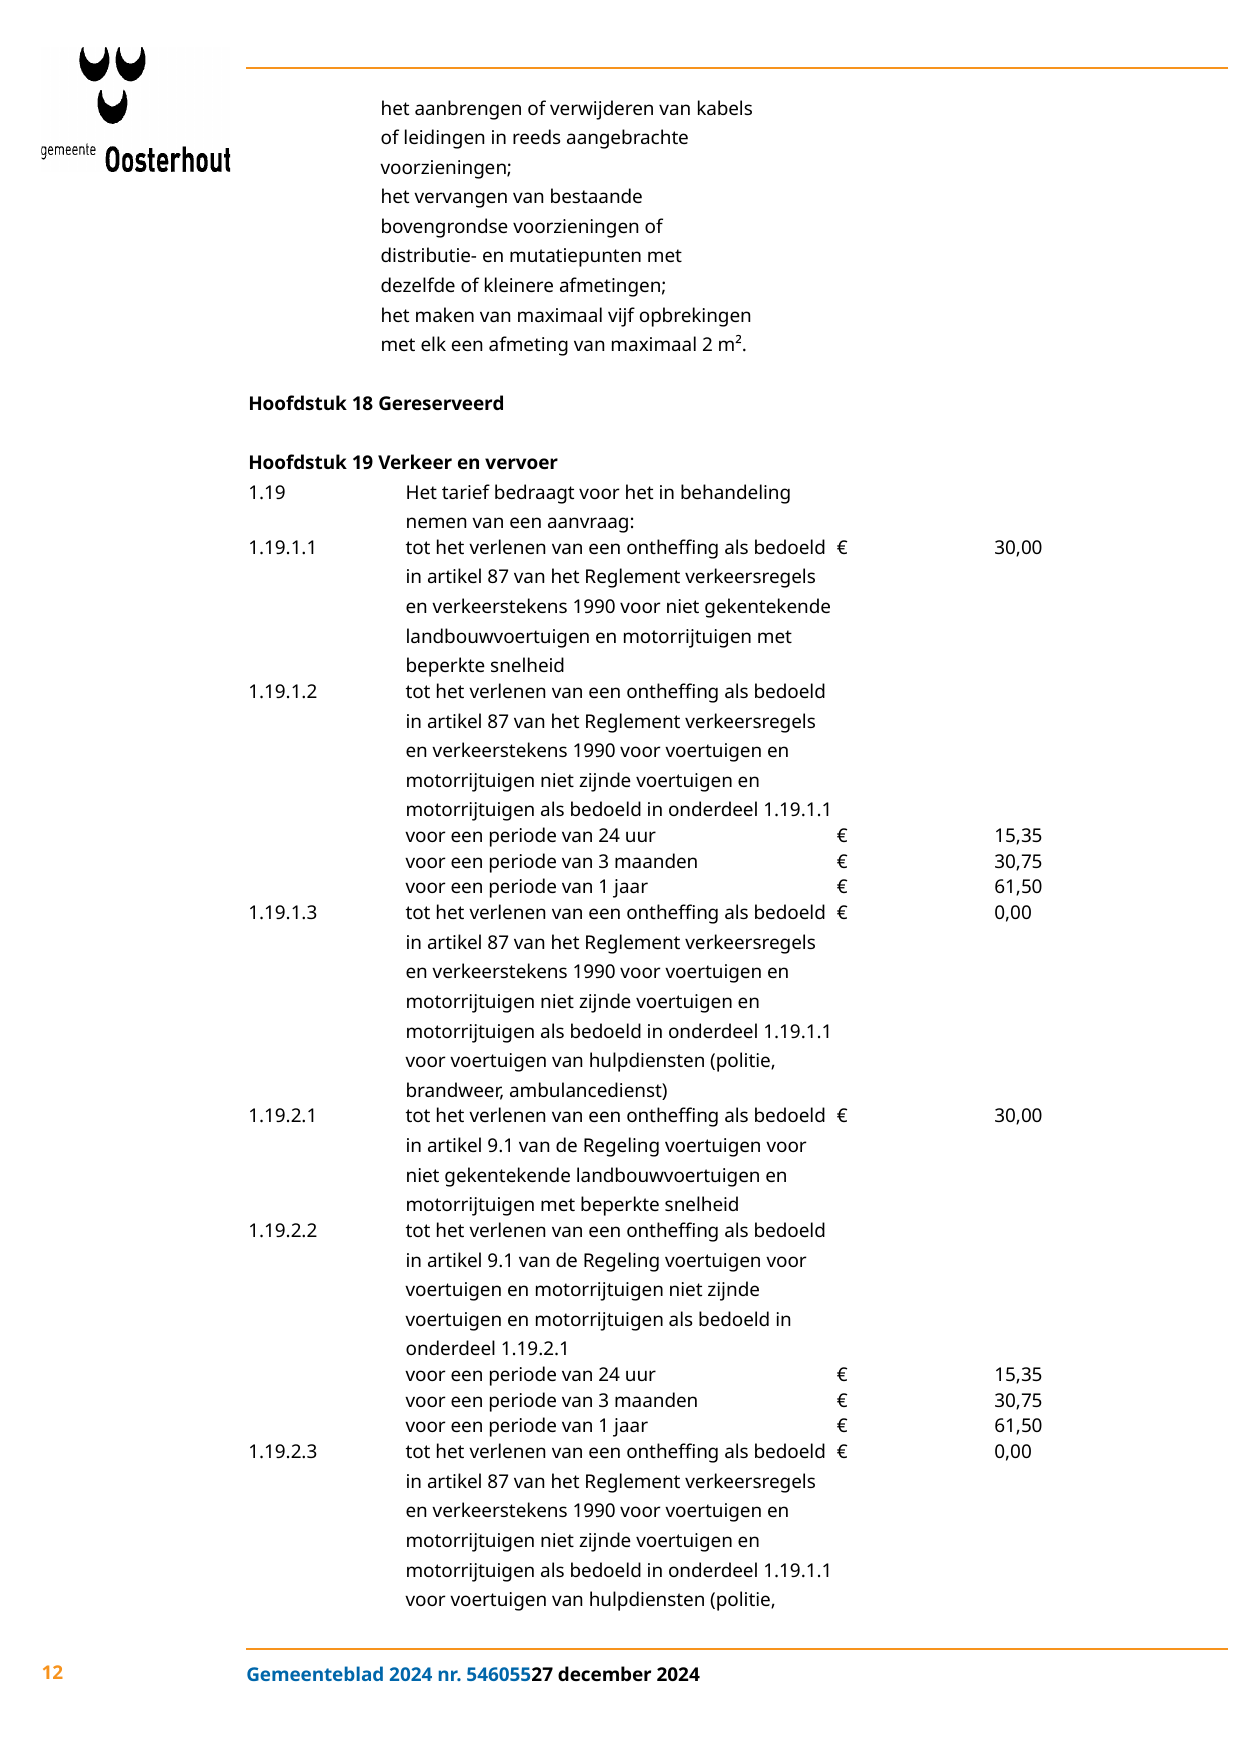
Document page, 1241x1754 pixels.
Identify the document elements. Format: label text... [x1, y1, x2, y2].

table_cell [248, 874, 405, 899]
table_cell 1.19.2.3 [248, 1439, 405, 1612]
text Hoofdstuk 19 Verkeer en vervoer [248, 449, 1152, 475]
table_header Het tarief bedraagt voor het in behandeling nemen van een aanvraag: [405, 479, 837, 534]
table_cell 1.19.2.2 [248, 1217, 405, 1361]
table_cell [248, 1387, 405, 1413]
table_header [994, 479, 1152, 534]
table_cell tot het verlenen van een ontheffing als bedoeld in artikel 87 van het Reglement verkeersregels en verkeerstekens 1990 voor voertuigen en motorrijtuigen niet zijnde voertuigen en motorrijtuigen als bedoeld in onderdeel 1.19.1.1 [405, 678, 837, 822]
table_cell 0,00 [994, 900, 1152, 1103]
table_cell 61,50 [994, 874, 1152, 899]
table_cell 1.19.1.1 [248, 534, 405, 678]
table_header 1.19 [248, 479, 405, 534]
table_cell 30,75 [994, 848, 1152, 874]
table_cell 15,35 [994, 822, 1152, 848]
table_cell 0,00 [994, 1439, 1152, 1612]
table_cell voor een periode van 3 maanden [405, 848, 837, 874]
table_header [837, 479, 994, 534]
table_cell het aanbrengen of verwijderen van kabels of leidingen in reeds aangebrachte voorzieningen; het vervangen van bestaande bovengrondse voorzieningen of distributie- en mutatiepunten met dezelfde of kleinere afmetingen; het maken van maximaal vijf opbrekingen met elk een afmeting van maximaal 2 m². [380, 95, 754, 357]
table_cell 15,35 [994, 1361, 1152, 1387]
table_cell 30,00 [994, 1103, 1152, 1217]
table_cell 61,50 [994, 1413, 1152, 1438]
table_cell [994, 678, 1152, 822]
table_cell € [837, 1439, 994, 1612]
table_cell [248, 1361, 405, 1387]
table_cell € [837, 1361, 994, 1387]
table_cell tot het verlenen van een ontheffing als bedoeld in artikel 87 van het Reglement verkeersregels en verkeerstekens 1990 voor niet gekentekende landbouwvoertuigen en motorrijtuigen met beperkte snelheid [405, 534, 837, 678]
table_cell [248, 1413, 405, 1438]
table_cell 30,75 [994, 1387, 1152, 1413]
table_cell € [837, 1387, 994, 1413]
text Hoofdstuk 18 Gereserveerd [248, 390, 1152, 416]
table_cell voor een periode van 24 uur [405, 1361, 837, 1387]
table_cell voor een periode van 1 jaar [405, 1413, 837, 1438]
table_cell [837, 1217, 994, 1361]
table_cell € [837, 900, 994, 1103]
table_cell tot het verlenen van een ontheffing als bedoeld in artikel 9.1 van de Regeling voertuigen voor voertuigen en motorrijtuigen niet zijnde voertuigen en motorrijtuigen als bedoeld in onderdeel 1.19.2.1 [405, 1217, 837, 1361]
table_cell € [837, 874, 994, 899]
table_cell € [837, 848, 994, 874]
table_cell [248, 822, 405, 848]
table_cell [248, 95, 380, 357]
table_cell [837, 678, 994, 822]
table_cell € [837, 1103, 994, 1217]
picture [41, 47, 231, 172]
table_cell € [837, 534, 994, 678]
table_cell tot het verlenen van een ontheffing als bedoeld in artikel 87 van het Reglement verkeersregels en verkeerstekens 1990 voor voertuigen en motorrijtuigen niet zijnde voertuigen en motorrijtuigen als bedoeld in onderdeel 1.19.1.1 voor voertuigen van hulpdiensten (politie, brandweer, ambulancedienst) [405, 900, 837, 1103]
table_cell [248, 848, 405, 874]
table_cell 1.19.1.2 [248, 678, 405, 822]
table_cell 30,00 [994, 534, 1152, 678]
table_cell 1.19.2.1 [248, 1103, 405, 1217]
table_cell 1.19.1.3 [248, 900, 405, 1103]
table_cell voor een periode van 3 maanden [405, 1387, 837, 1413]
table_cell € [837, 1413, 994, 1438]
table_cell [755, 95, 887, 357]
table_cell [887, 95, 1152, 357]
table_cell tot het verlenen van een ontheffing als bedoeld in artikel 87 van het Reglement verkeersregels en verkeerstekens 1990 voor voertuigen en motorrijtuigen niet zijnde voertuigen en motorrijtuigen als bedoeld in onderdeel 1.19.1.1 voor voertuigen van hulpdiensten (politie, [405, 1439, 837, 1612]
table_cell voor een periode van 1 jaar [405, 874, 837, 899]
table_cell voor een periode van 24 uur [405, 822, 837, 848]
table_cell [994, 1217, 1152, 1361]
table_cell € [837, 822, 994, 848]
table_cell tot het verlenen van een ontheffing als bedoeld in artikel 9.1 van de Regeling voertuigen voor niet gekentekende landbouwvoertuigen en motorrijtuigen met beperkte snelheid [405, 1103, 837, 1217]
